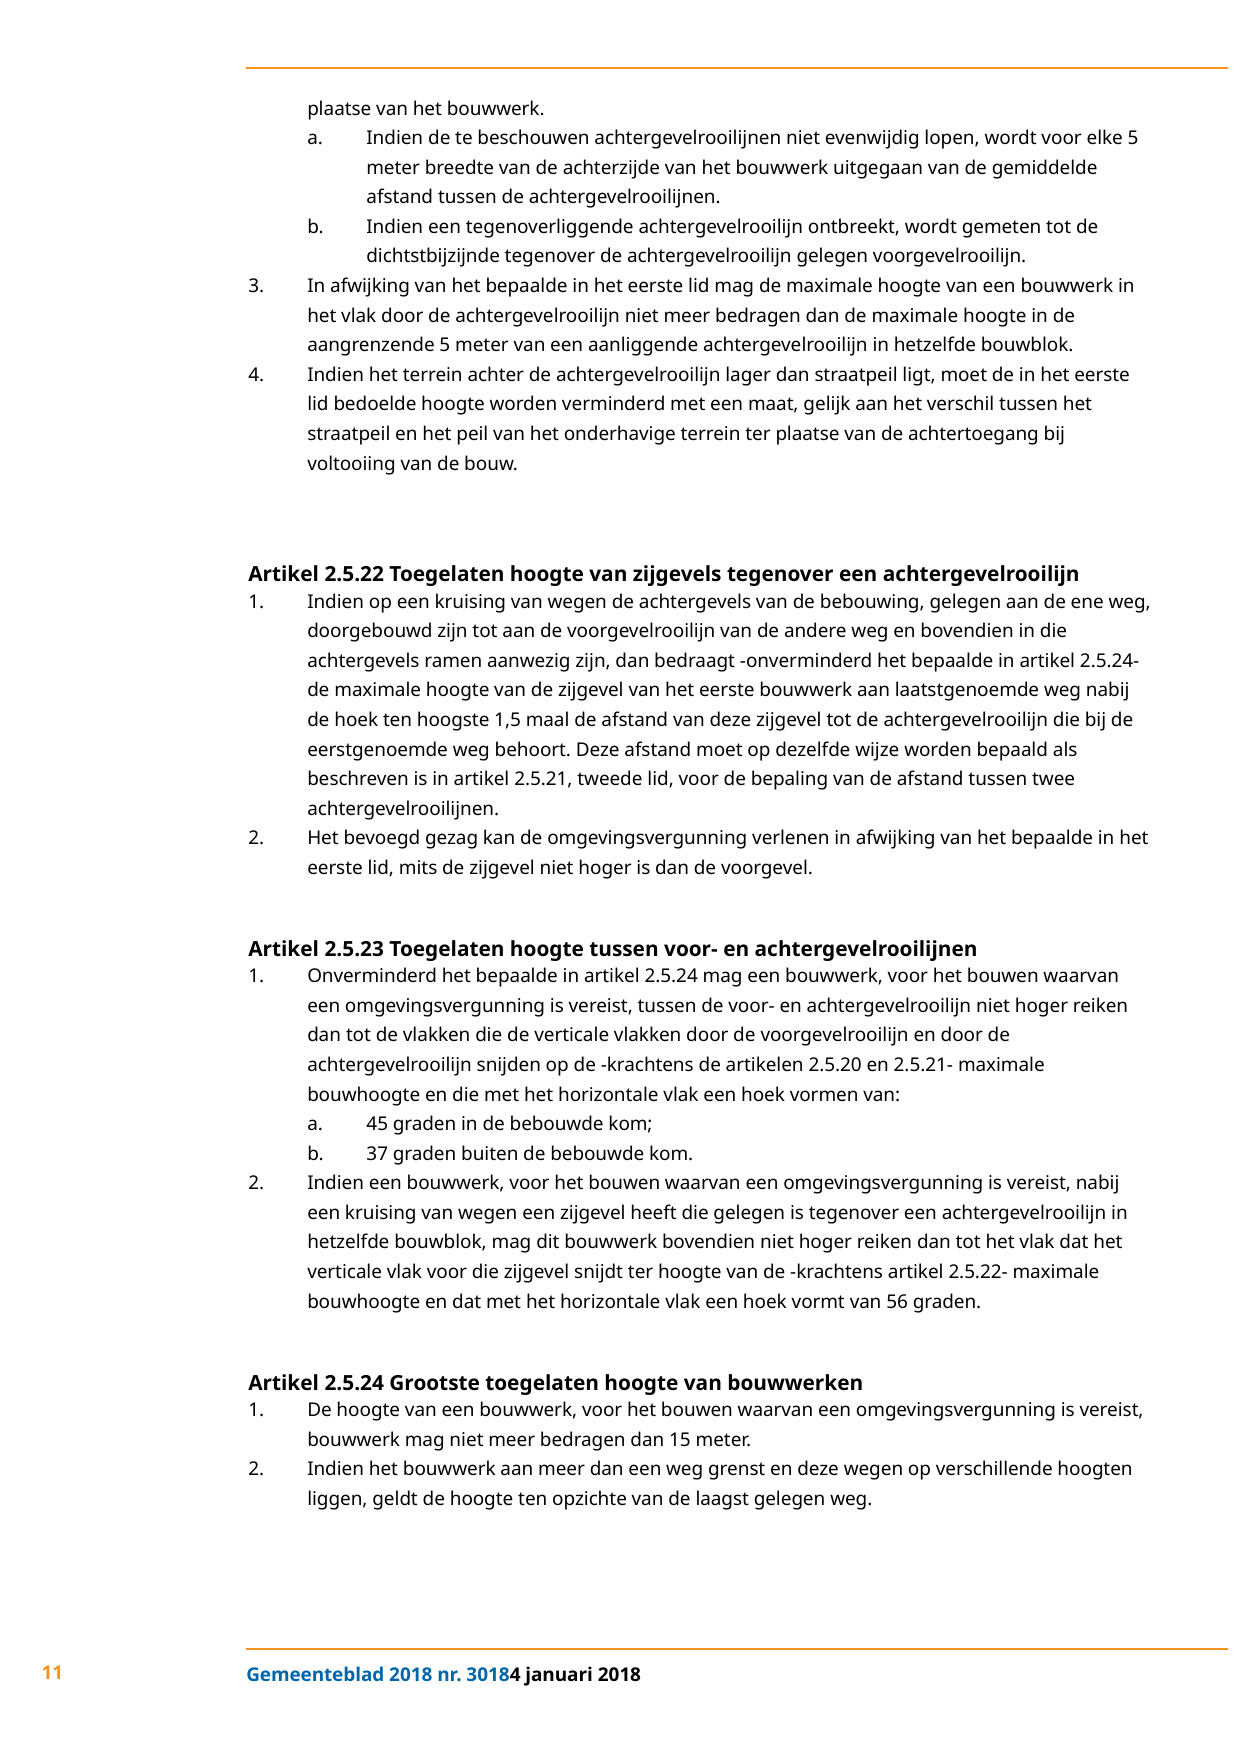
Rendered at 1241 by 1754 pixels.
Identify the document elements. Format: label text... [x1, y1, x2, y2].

list Indien een bouwwerk, voor het bouwen waarvan een omgevingsvergunning is vereist, nabij een kruising van wegen een zijgevel heeft die gelegen is tegenover een achtergevelrooilijn in hetzelfde bouwblok, mag dit bouwwerk bovendien niet hoger reiken dan tot het vlak dat het verticale vlak voor die zijgevel snijdt ter hoogte van de -krachtens artikel 2.5.22- maximale bouwhoogte en dat met het horizontale vlak een hoek vormt van 56 graden. [248, 1169, 1152, 1314]
list Indien het terrein achter de achtergevelrooilijn lager dan straatpeil ligt, moet de in het eerste lid bedoelde hoogte worden verminderd met een maat, gelijk aan het verschil tussen het straatpeil en het peil van het onderhavige terrein ter plaatse van de achtertoegang bij voltooiing van de bouw. [248, 361, 1152, 476]
list Indien de te beschouwen achtergevelrooilijnen niet evenwijdig lopen, wordt voor elke 5 meter breedte van de achterzijde van het bouwwerk uitgegaan van de gemiddelde afstand tussen de achtergevelrooilijnen. [307, 124, 1152, 209]
picture [41, 47, 231, 172]
list 45 graden in de bebouwde kom; [307, 1110, 1152, 1136]
list De hoogte van een bouwwerk, voor het bouwen waarvan een omgevingsvergunning is vereist, bouwwerk mag niet meer bedragen dan 15 meter. [248, 1396, 1152, 1452]
list In afwijking van het bepaalde in het eerste lid mag de maximale hoogte van een bouwwerk in het vlak door de achtergevelrooilijn niet meer bedragen dan de maximale hoogte in de aangrenzende 5 meter van een aanliggende achtergevelrooilijn in hetzelfde bouwblok. [248, 272, 1152, 357]
list Indien het bouwwerk aan meer dan een weg grenst en deze wegen op verschillende hoogten liggen, geldt de hoogte ten opzichte van de laagst gelegen weg. [248, 1456, 1152, 1511]
list Indien een tegenoverliggende achtergevelrooilijn ontbreekt, wordt gemeten tot de dichtstbijzijnde tegenover de achtergevelrooilijn gelegen voorgevelrooilijn. [307, 213, 1152, 268]
text Artikel 2.5.22 Toegelaten hoogte van zijgevels tegenover een achtergevelrooilijn [248, 559, 1152, 588]
list Indien op een kruising van wegen de achtergevels van de bebouwing, gelegen aan de ene weg, doorgebouwd zijn tot aan de voorgevelrooilijn van de andere weg en bovendien in die achtergevels ramen aanwezig zijn, dan bedraagt -onverminderd het bepaalde in artikel 2.5.24- de maximale hoogte van de zijgevel van het eerste bouwwerk aan laatstgenoemde weg nabij de hoek ten hoogste 1,5 maal de afstand van deze zijgevel tot de achtergevelrooilijn die bij de eerstgenoemde weg behoort. Deze afstand moet op dezelfde wijze worden bepaald als beschreven is in artikel 2.5.21, tweede lid, voor de bepaling van de afstand tussen twee achtergevelrooilijnen. [248, 588, 1152, 821]
list plaatse van het bouwwerk. [248, 95, 1152, 121]
list 37 graden buiten de bebouwde kom. [307, 1140, 1152, 1166]
text Artikel 2.5.23 Toegelaten hoogte tussen voor- en achtergevelrooilijnen [248, 934, 1152, 962]
list Het bevoegd gezag kan de omgevingsvergunning verlenen in afwijking van het bepaalde in het eerste lid, mits de zijgevel niet hoger is dan de voorgevel. [248, 824, 1152, 880]
text Artikel 2.5.24 Grootste toegelaten hoogte van bouwwerken [248, 1368, 1152, 1396]
list Onverminderd het bepaalde in artikel 2.5.24 mag een bouwwerk, voor het bouwen waarvan een omgevingsvergunning is vereist, tussen de voor- en achtergevelrooilijn niet hoger reiken dan tot de vlakken die de verticale vlakken door de voorgevelrooilijn en door de achtergevelrooilijn snijden op de -krachtens de artikelen 2.5.20 en 2.5.21- maximale bouwhoogte en die met het horizontale vlak een hoek vormen van: [248, 962, 1152, 1107]
